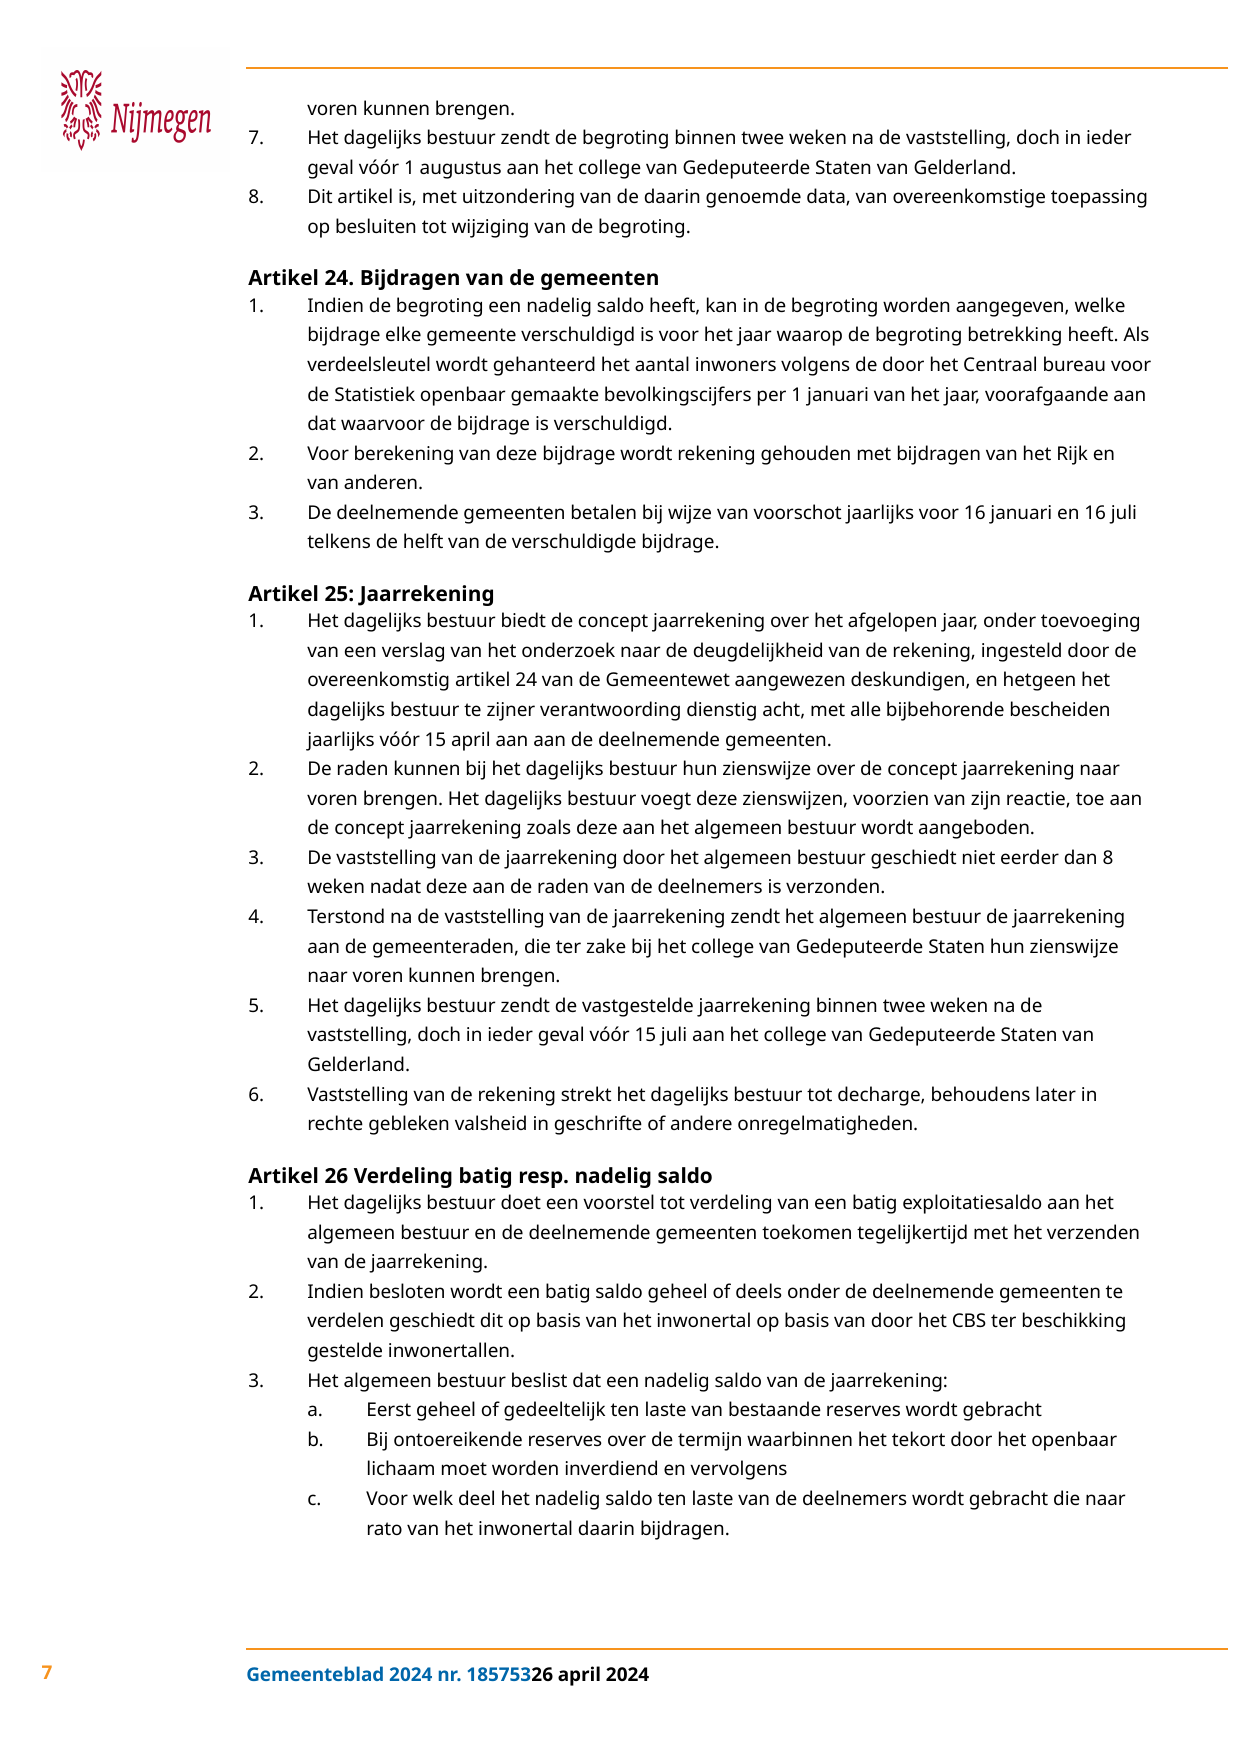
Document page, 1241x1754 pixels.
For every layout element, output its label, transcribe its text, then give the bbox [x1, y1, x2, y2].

list Het dagelijks bestuur doet een voorstel tot verdeling van een batig exploitatiesaldo aan het algemeen bestuur en de deelnemende gemeenten toekomen tegelijkertijd met het verzenden van de jaarrekening. [248, 1189, 1152, 1274]
list De deelnemende gemeenten betalen bij wijze van voorschot jaarlijks voor 16 januari en 16 juli telkens de helft van de verschuldigde bijdrage. [248, 499, 1152, 554]
list voren kunnen brengen. [248, 95, 1152, 121]
picture [41, 47, 231, 172]
list Bij ontoereikende reserves over de termijn waarbinnen het tekort door het openbaar lichaam moet worden inverdiend en vervolgens [307, 1426, 1152, 1481]
list Voor berekening van deze bijdrage wordt rekening gehouden met bijdragen van het Rijk en van anderen. [248, 440, 1152, 495]
list Indien de begroting een nadelig saldo heeft, kan in de begroting worden aangegeven, welke bijdrage elke gemeente verschuldigd is voor het jaar waarop de begroting betrekking heeft. Als verdeelsleutel wordt gehanteerd het aantal inwoners volgens de door het Centraal bureau voor de Statistiek openbaar gemaakte bevolkingscijfers per 1 januari van het jaar, voorafgaande aan dat waarvoor de bijdrage is verschuldigd. [248, 292, 1152, 436]
list Het algemeen bestuur beslist dat een nadelig saldo van de jaarrekening: [248, 1367, 1152, 1392]
list Het dagelijks bestuur zendt de vastgestelde jaarrekening binnen twee weken na de vaststelling, doch in ieder geval vóór 15 juli aan het college van Gedeputeerde Staten van Gelderland. [248, 992, 1152, 1077]
list Indien besloten wordt een batig saldo geheel of deels onder de deelnemende gemeenten te verdelen geschiedt dit op basis van het inwonertal op basis van door het CBS ter beschikking gestelde inwonertallen. [248, 1278, 1152, 1363]
list Het dagelijks bestuur biedt de concept jaarrekening over het afgelopen jaar, onder toevoeging van een verslag van het onderzoek naar de deugdelijkheid van de rekening, ingesteld door de overeenkomstig artikel 24 van de Gemeentewet aangewezen deskundigen, en hetgeen het dagelijks bestuur te zijner verantwoording dienstig acht, met alle bijbehorende bescheiden jaarlijks vóór 15 april aan aan de deelnemende gemeenten. [248, 607, 1152, 752]
list Terstond na de vaststelling van de jaarrekening zendt het algemeen bestuur de jaarrekening aan de gemeenteraden, die ter zake bij het college van Gedeputeerde Staten hun zienswijze naar voren kunnen brengen. [248, 903, 1152, 988]
text Artikel 25: Jaarrekening [248, 579, 1152, 607]
list De raden kunnen bij het dagelijks bestuur hun zienswijze over de concept jaarrekening naar voren brengen. Het dagelijks bestuur voegt deze zienswijzen, voorzien van zijn reactie, toe aan de concept jaarrekening zoals deze aan het algemeen bestuur wordt aangeboden. [248, 755, 1152, 840]
list Vaststelling van de rekening strekt het dagelijks bestuur tot decharge, behoudens later in rechte gebleken valsheid in geschrifte of andere onregelmatigheden. [248, 1081, 1152, 1136]
list Voor welk deel het nadelig saldo ten laste van de deelnemers wordt gebracht die naar rato van het inwonertal daarin bijdragen. [307, 1485, 1152, 1540]
list Het dagelijks bestuur zendt de begroting binnen twee weken na de vaststelling, doch in ieder geval vóór 1 augustus aan het college van Gedeputeerde Staten van Gelderland. [248, 124, 1152, 180]
text Artikel 24. Bijdragen van de gemeenten [248, 263, 1152, 292]
list Eerst geheel of gedeeltelijk ten laste van bestaande reserves wordt gebracht [307, 1396, 1152, 1422]
list De vaststelling van de jaarrekening door het algemeen bestuur geschiedt niet eerder dan 8 weken nadat deze aan de raden van de deelnemers is verzonden. [248, 844, 1152, 899]
list Dit artikel is, met uitzondering van de daarin genoemde data, van overeenkomstige toepassing op besluiten tot wijziging van de begroting. [248, 183, 1152, 239]
text Artikel 26 Verdeling batig resp. nadelig saldo [248, 1161, 1152, 1189]
